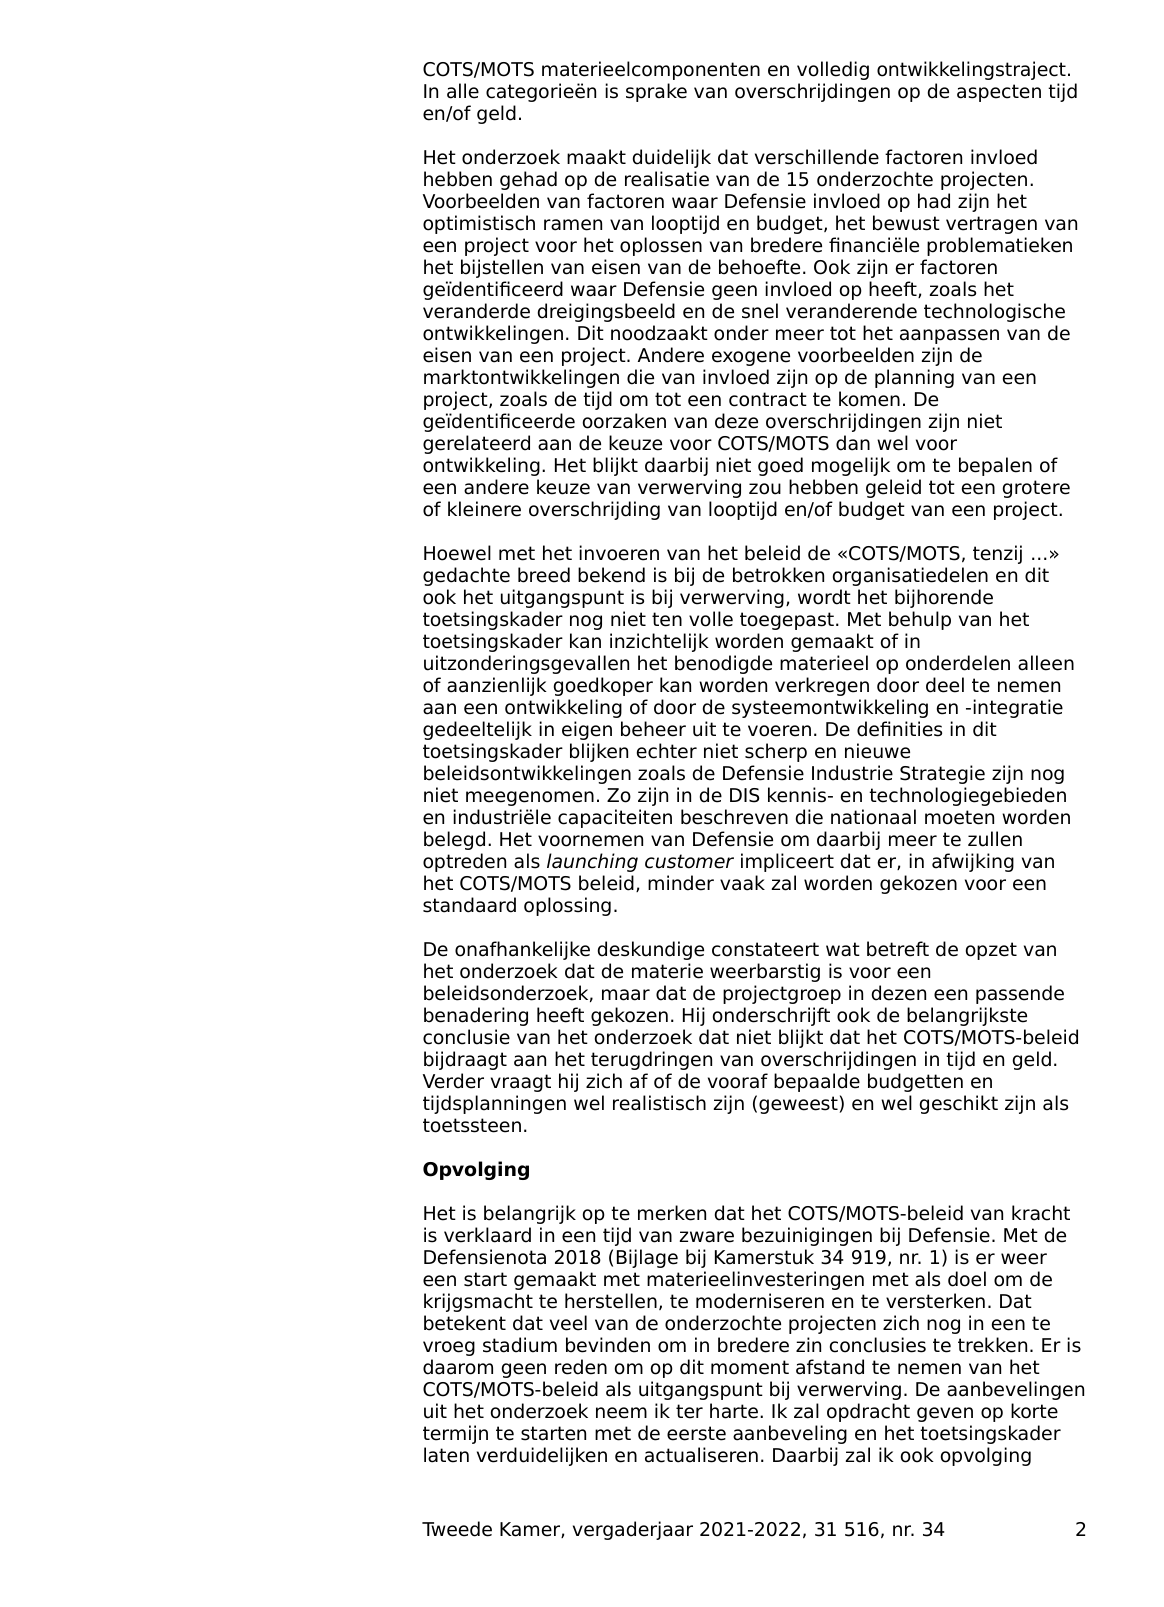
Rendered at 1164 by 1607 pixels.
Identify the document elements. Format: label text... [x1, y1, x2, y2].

text COTS/MOTS materieelcomponenten en volledig ontwikkelingstraject. In alle categorieën is sprake van overschrijdingen op de aspecten tijd en/of geld. [422, 59, 1087, 125]
text Hoewel met het invoeren van het beleid de «COTS/MOTS, tenzij ...» gedachte breed bekend is bij de betrokken organisatiedelen en dit ook het uitgangspunt is bij verwerving, wordt het bijhorende toetsingskader nog niet ten volle toegepast. Met behulp van het toetsingskader kan inzichtelijk worden gemaakt of in uitzonderingsgevallen het benodigde materieel op onderdelen alleen of aanzienlijk goedkoper kan worden verkregen door deel te nemen aan een ontwikkeling of door de systeemontwikkeling en -integratie gedeeltelijk in eigen beheer uit te voeren. De definities in dit toetsingskader blijken echter niet scherp en nieuwe beleidsontwikkelingen zoals de Defensie Industrie Strategie zijn nog niet meegenomen. Zo zijn in de DIS kennis- en technologiegebieden en industriële capaciteiten beschreven die nationaal moeten worden belegd. Het voornemen van Defensie om daarbij meer te zullen optreden als launching customer impliceert dat er, in afwijking van het COTS/MOTS beleid, minder vaak zal worden gekozen voor een standaard oplossing. [422, 543, 1087, 917]
text De onafhankelijke deskundige constateert wat betreft de opzet van het onderzoek dat de materie weerbarstig is voor een beleidsonderzoek, maar dat de projectgroep in dezen een passende benadering heeft gekozen. Hij onderschrijft ook de belangrijkste conclusie van het onderzoek dat niet blijkt dat het COTS/MOTS-beleid bijdraagt aan het terugdringen van overschrijdingen in tijd en geld. Verder vraagt hij zich af of de vooraf bepaalde budgetten en tijdsplanningen wel realistisch zijn (geweest) en wel geschikt zijn als toetssteen. [422, 939, 1087, 1137]
subtitle Opvolging [422, 1159, 1087, 1181]
text Het onderzoek maakt duidelijk dat verschillende factoren invloed hebben gehad op de realisatie van de 15 onderzochte projecten. Voorbeelden van factoren waar Defensie invloed op had zijn het optimistisch ramen van looptijd en budget, het bewust vertragen van een project voor het oplossen van bredere financiële problematieken het bijstellen van eisen van de behoefte. Ook zijn er factoren geïdentificeerd waar Defensie geen invloed op heeft, zoals het veranderde dreigingsbeeld en de snel veranderende technologische ontwikkelingen. Dit noodzaakt onder meer tot het aanpassen van de eisen van een project. Andere exogene voorbeelden zijn de marktontwikkelingen die van invloed zijn op de planning van een project, zoals de tijd om tot een contract te komen. De geïdentificeerde oorzaken van deze overschrijdingen zijn niet gerelateerd aan de keuze voor COTS/MOTS dan wel voor ontwikkeling. Het blijkt daarbij niet goed mogelijk om te bepalen of een andere keuze van verwerving zou hebben geleid tot een grotere of kleinere overschrijding van looptijd en/of budget van een project. [422, 147, 1087, 521]
text Het is belangrijk op te merken dat het COTS/MOTS-beleid van kracht is verklaard in een tijd van zware bezuinigingen bij Defensie. Met de Defensienota 2018 (Bijlage bij Kamerstuk 34 919, nr. 1) is er weer een start gemaakt met materieelinvesteringen met als doel om de krijgsmacht te herstellen, te moderniseren en te versterken. Dat betekent dat veel van de onderzochte projecten zich nog in een te vroeg stadium bevinden om in bredere zin conclusies te trekken. Er is daarom geen reden om op dit moment afstand te nemen van het COTS/MOTS-beleid als uitgangspunt bij verwerving. De aanbevelingen uit het onderzoek neem ik ter harte. Ik zal opdracht geven op korte termijn te starten met de eerste aanbeveling en het toetsingskader laten verduidelijken en actualiseren. Daarbij zal ik ook opvolging [422, 1203, 1087, 1467]
